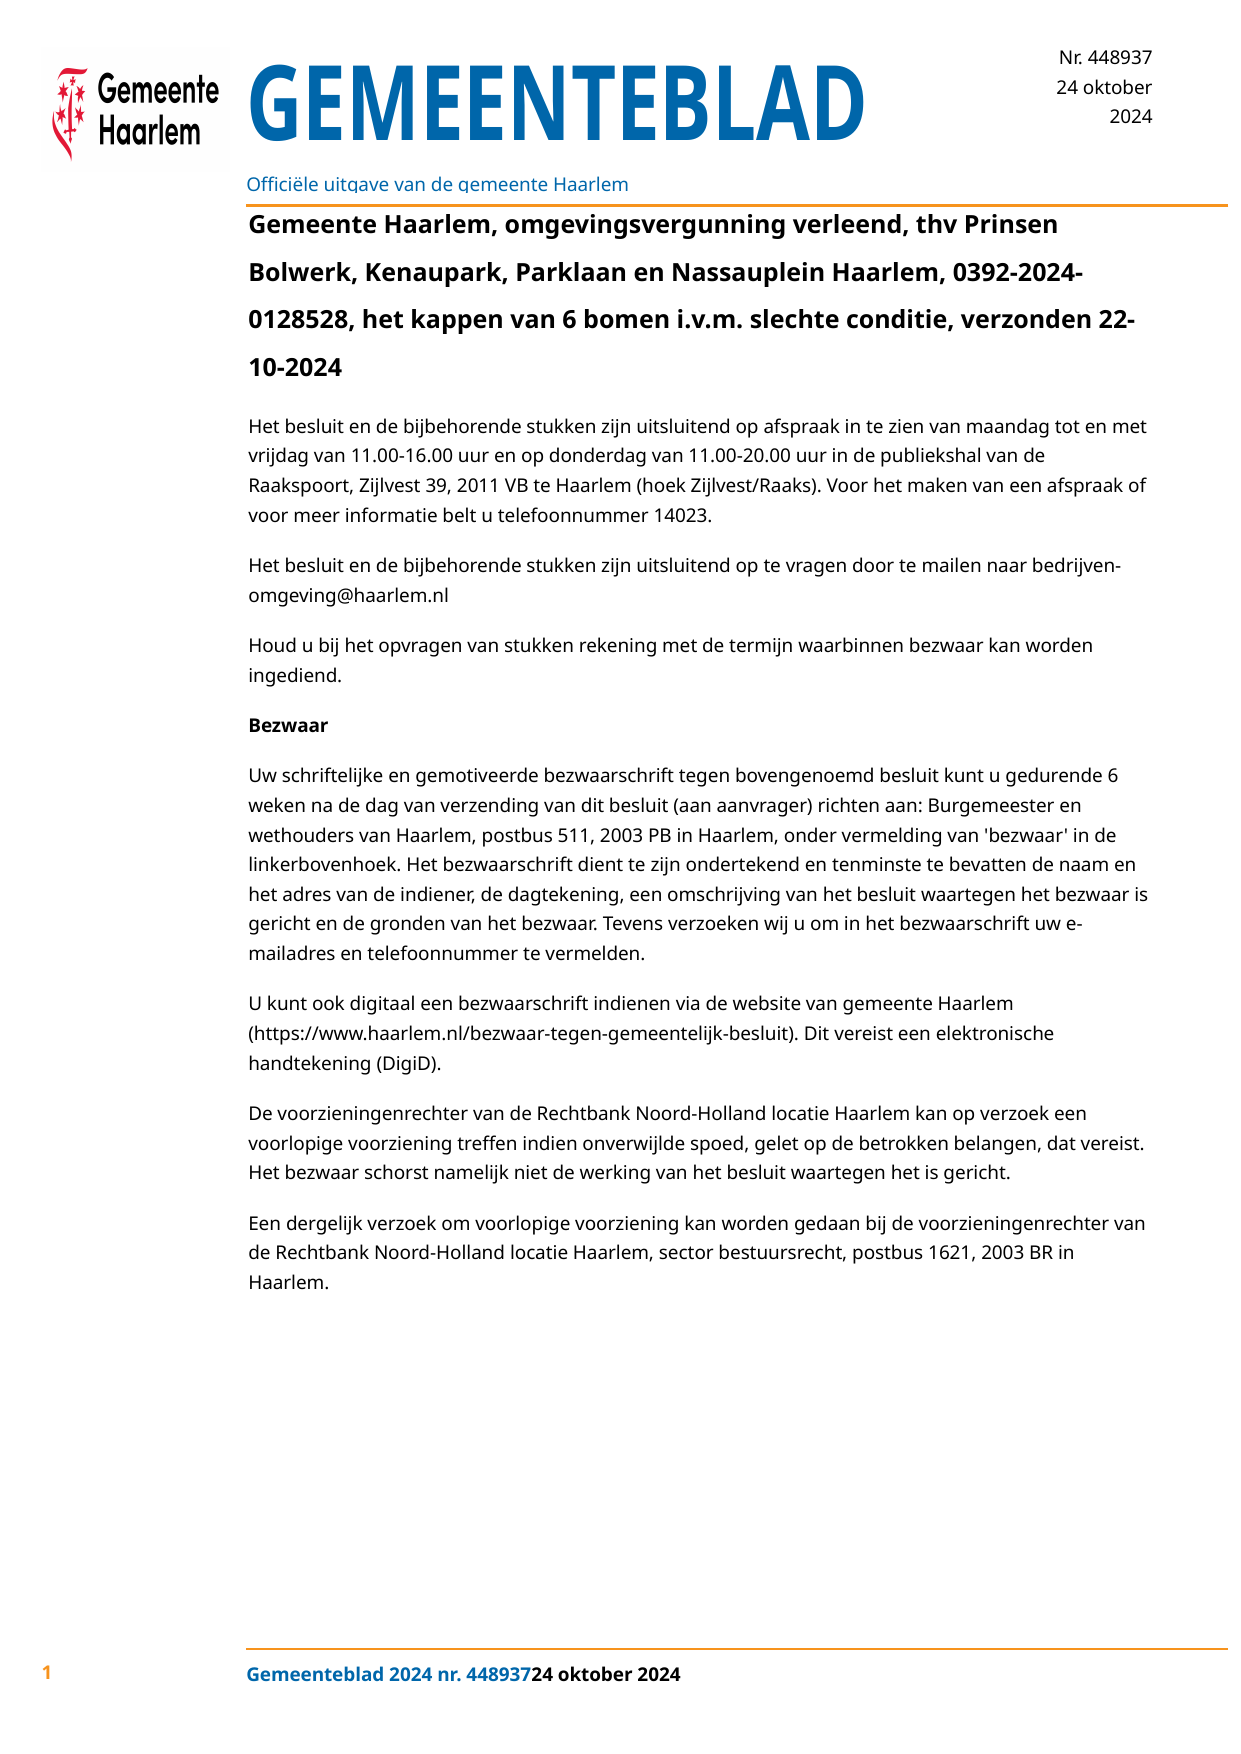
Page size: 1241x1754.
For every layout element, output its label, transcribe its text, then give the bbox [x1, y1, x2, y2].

text Houd u bij het opvragen van stukken rekening met de termijn waarbinnen bezwaar kan worden ingediend. [248, 632, 1152, 688]
picture [41, 47, 231, 172]
text De voorzieningenrechter van de Rechtbank Noord-Holland locatie Haarlem kan op verzoek een voorlopige voorziening treffen indien onverwijlde spoed, gelet op de betrokken belangen, dat vereist. Het bezwaar schorst namelijk niet de werking van het besluit waartegen het is gericht. [248, 1100, 1152, 1185]
text Gemeente Haarlem, omgevingsvergunning verleend, thv Prinsen Bolwerk, Kenaupark, Parklaan en Nassauplein Haarlem, 0392-2024-0128528, het kappen van 6 bomen i.v.m. slechte conditie, verzonden 22-10-2024 [248, 207, 1152, 384]
text Het besluit en de bijbehorende stukken zijn uitsluitend op te vragen door te mailen naar bedrijven-omgeving@haarlem.nl [248, 552, 1152, 608]
text Uw schriftelijke en gemotiveerde bezwaarschrift tegen bovengenoemd besluit kunt u gedurende 6 weken na de dag van verzending van dit besluit (aan aanvrager) richten aan: Burgemeester en wethouders van Haarlem, postbus 511, 2003 PB in Haarlem, onder vermelding van 'bezwaar' in de linkerbovenhoek. Het bezwaarschrift dient te zijn ondertekend en tenminste te bevatten de naam en het adres van de indiener, de dagtekening, een omschrijving van het besluit waartegen het bezwaar is gericht en de gronden van het bezwaar. Tevens verzoeken wij u om in het bezwaarschrift uw e-mailadres en telefoonnummer te vermelden. [248, 763, 1152, 966]
text U kunt ook digitaal een bezwaarschrift indienen via de website van gemeente Haarlem (https://www.haarlem.nl/bezwaar-tegen-gemeentelijk-besluit). Dit vereist een elektronische handtekening (DigiD). [248, 991, 1152, 1076]
text Het besluit en de bijbehorende stukken zijn uitsluitend op afspraak in te zien van maandag tot en met vrijdag van 11.00-16.00 uur en op donderdag van 11.00-20.00 uur in de publiekshal van de Raakspoort, Zijlvest 39, 2011 VB te Haarlem (hoek Zijlvest/Raaks). Voor het maken van een afspraak of voor meer informatie belt u telefoonnummer 14023. [248, 413, 1152, 528]
text Een dergelijk verzoek om voorlopige voorziening kan worden gedaan bij de voorzieningenrechter van de Rechtbank Noord-Holland locatie Haarlem, sector bestuursrecht, postbus 1621, 2003 BR in Haarlem. [248, 1210, 1152, 1295]
text Bezwaar [248, 712, 1152, 738]
